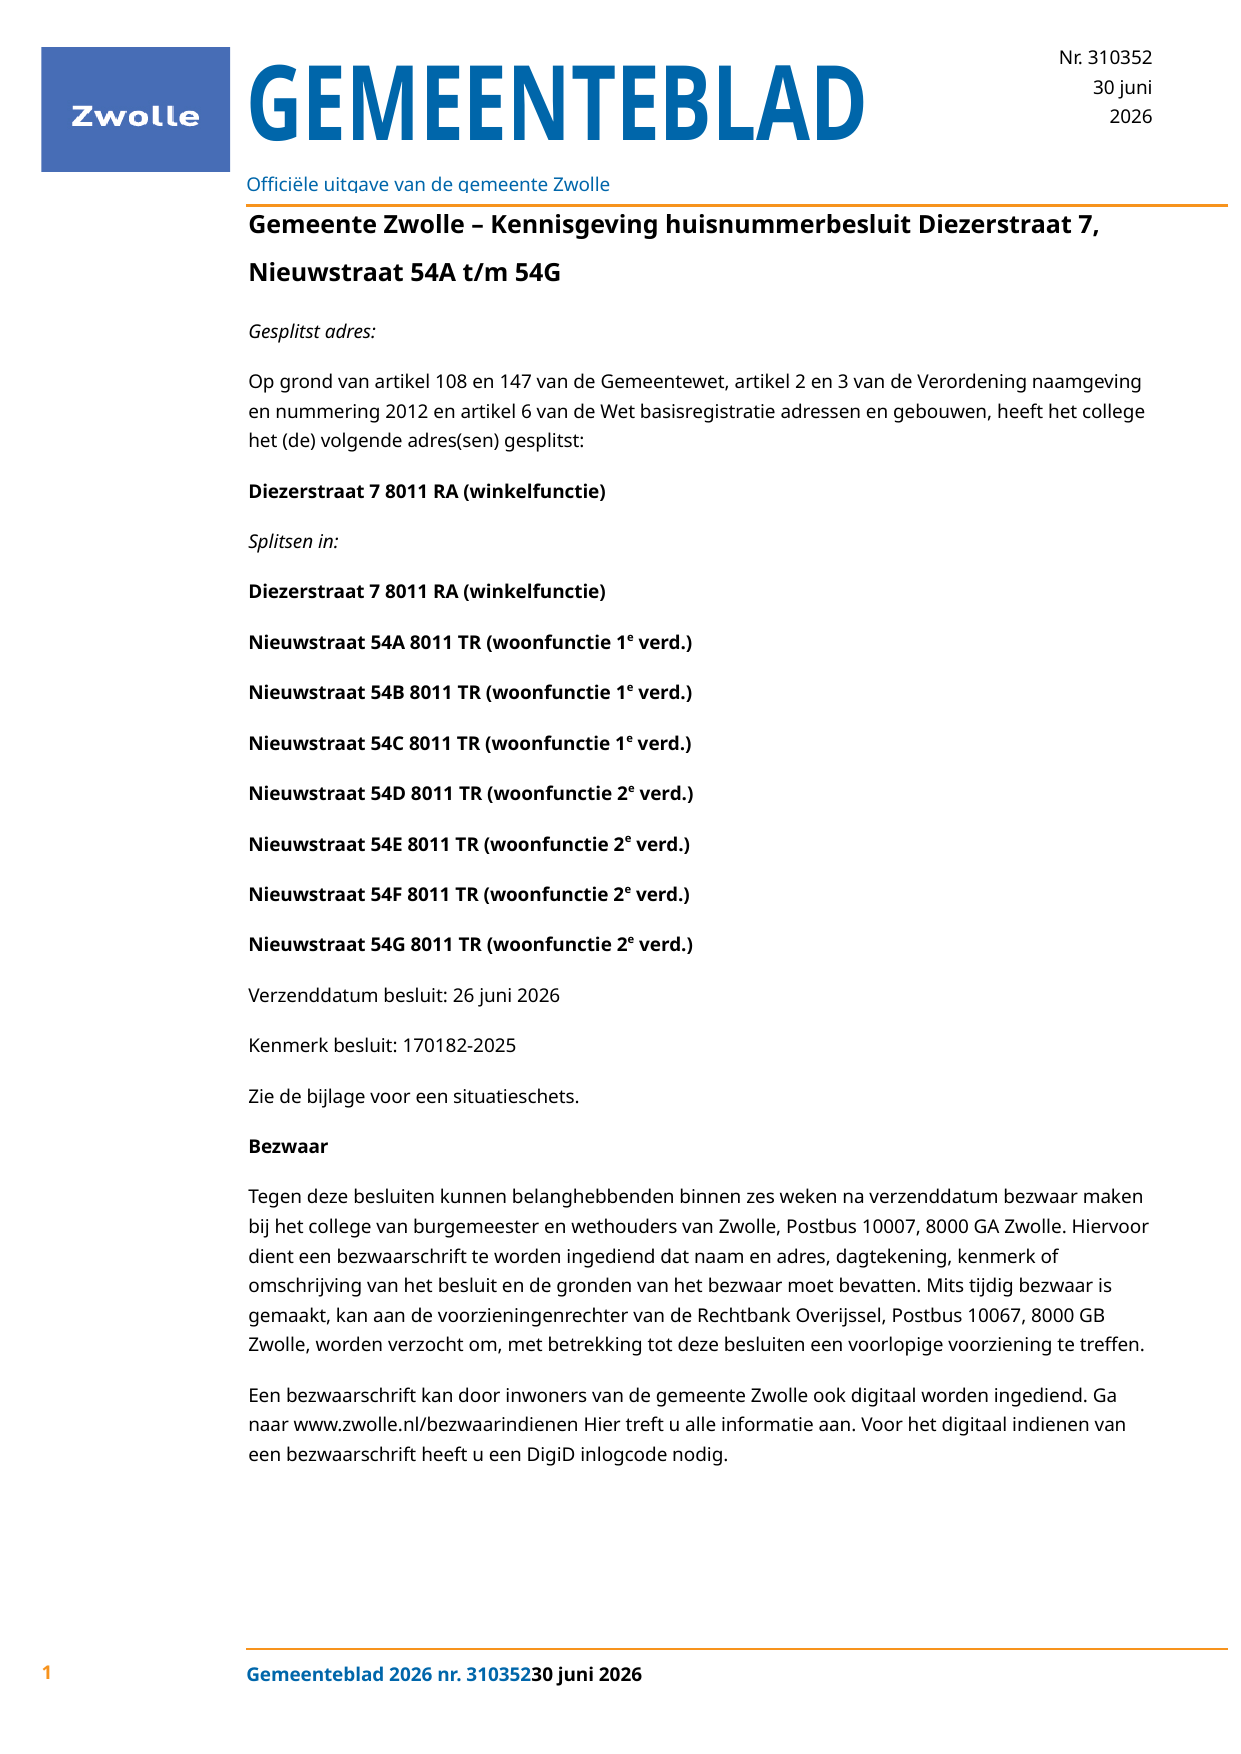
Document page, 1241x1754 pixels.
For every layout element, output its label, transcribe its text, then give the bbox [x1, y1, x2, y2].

text Tegen deze besluiten kunnen belanghebbenden binnen zes weken na verzenddatum bezwaar maken bij het college van burgemeester en wethouders van Zwolle, Postbus 10007, 8000 GA Zwolle. Hiervoor dient een bezwaarschrift te worden ingediend dat naam en adres, dagtekening, kenmerk of omschrijving van het besluit en de gronden van het bezwaar moet bevatten. Mits tijdig bezwaar is gemaakt, kan aan de voorzieningenrechter van de Rechtbank Overijssel, Postbus 10067, 8000 GB Zwolle, worden verzocht om, met betrekking tot deze besluiten een voorlopige voorziening te treffen. [248, 1184, 1152, 1357]
text Verzenddatum besluit: 26 juni 2026 [248, 982, 1152, 1008]
text Op grond van artikel 108 en 147 van de Gemeentewet, artikel 2 en 3 van de Verordening naamgeving en nummering 2012 en artikel 6 van de Wet basisregistratie adressen en gebouwen, heeft het college het (de) volgende adres(sen) gesplitst: [248, 368, 1152, 453]
text Nieuwstraat 54D 8011 TR (woonfunctie 2e verd.) [248, 780, 1152, 806]
text Nieuwstraat 54F 8011 TR (woonfunctie 2e verd.) [248, 881, 1152, 907]
text Nieuwstraat 54E 8011 TR (woonfunctie 2e verd.) [248, 831, 1152, 857]
text Nieuwstraat 54A 8011 TR (woonfunctie 1e verd.) [248, 629, 1152, 655]
text Kenmerk besluit: 170182-2025 [248, 1032, 1152, 1058]
picture [41, 47, 231, 172]
text Nieuwstraat 54C 8011 TR (woonfunctie 1e verd.) [248, 730, 1152, 756]
text Diezerstraat 7 8011 RA (winkelfunctie) [248, 579, 1152, 604]
text Gesplitst adres: [248, 318, 1152, 344]
text Nieuwstraat 54G 8011 TR (woonfunctie 2e verd.) [248, 932, 1152, 957]
text Gemeente Zwolle – Kennisgeving huisnummerbesluit Diezerstraat 7, Nieuwstraat 54A t/m 54G [248, 207, 1152, 288]
text Nieuwstraat 54B 8011 TR (woonfunctie 1e verd.) [248, 679, 1152, 705]
text Bezwaar [248, 1133, 1152, 1159]
text Een bezwaarschrift kan door inwoners van de gemeente Zwolle ook digitaal worden ingediend. Ga naar www.zwolle.nl/bezwaarindienen Hier treft u alle informatie aan. Voor het digitaal indienen van een bezwaarschrift heeft u een DigiD inlogcode nodig. [248, 1382, 1152, 1467]
text Zie de bijlage voor een situatieschets. [248, 1083, 1152, 1109]
text Splitsen in: [248, 528, 1152, 554]
text Diezerstraat 7 8011 RA (winkelfunctie) [248, 478, 1152, 504]
